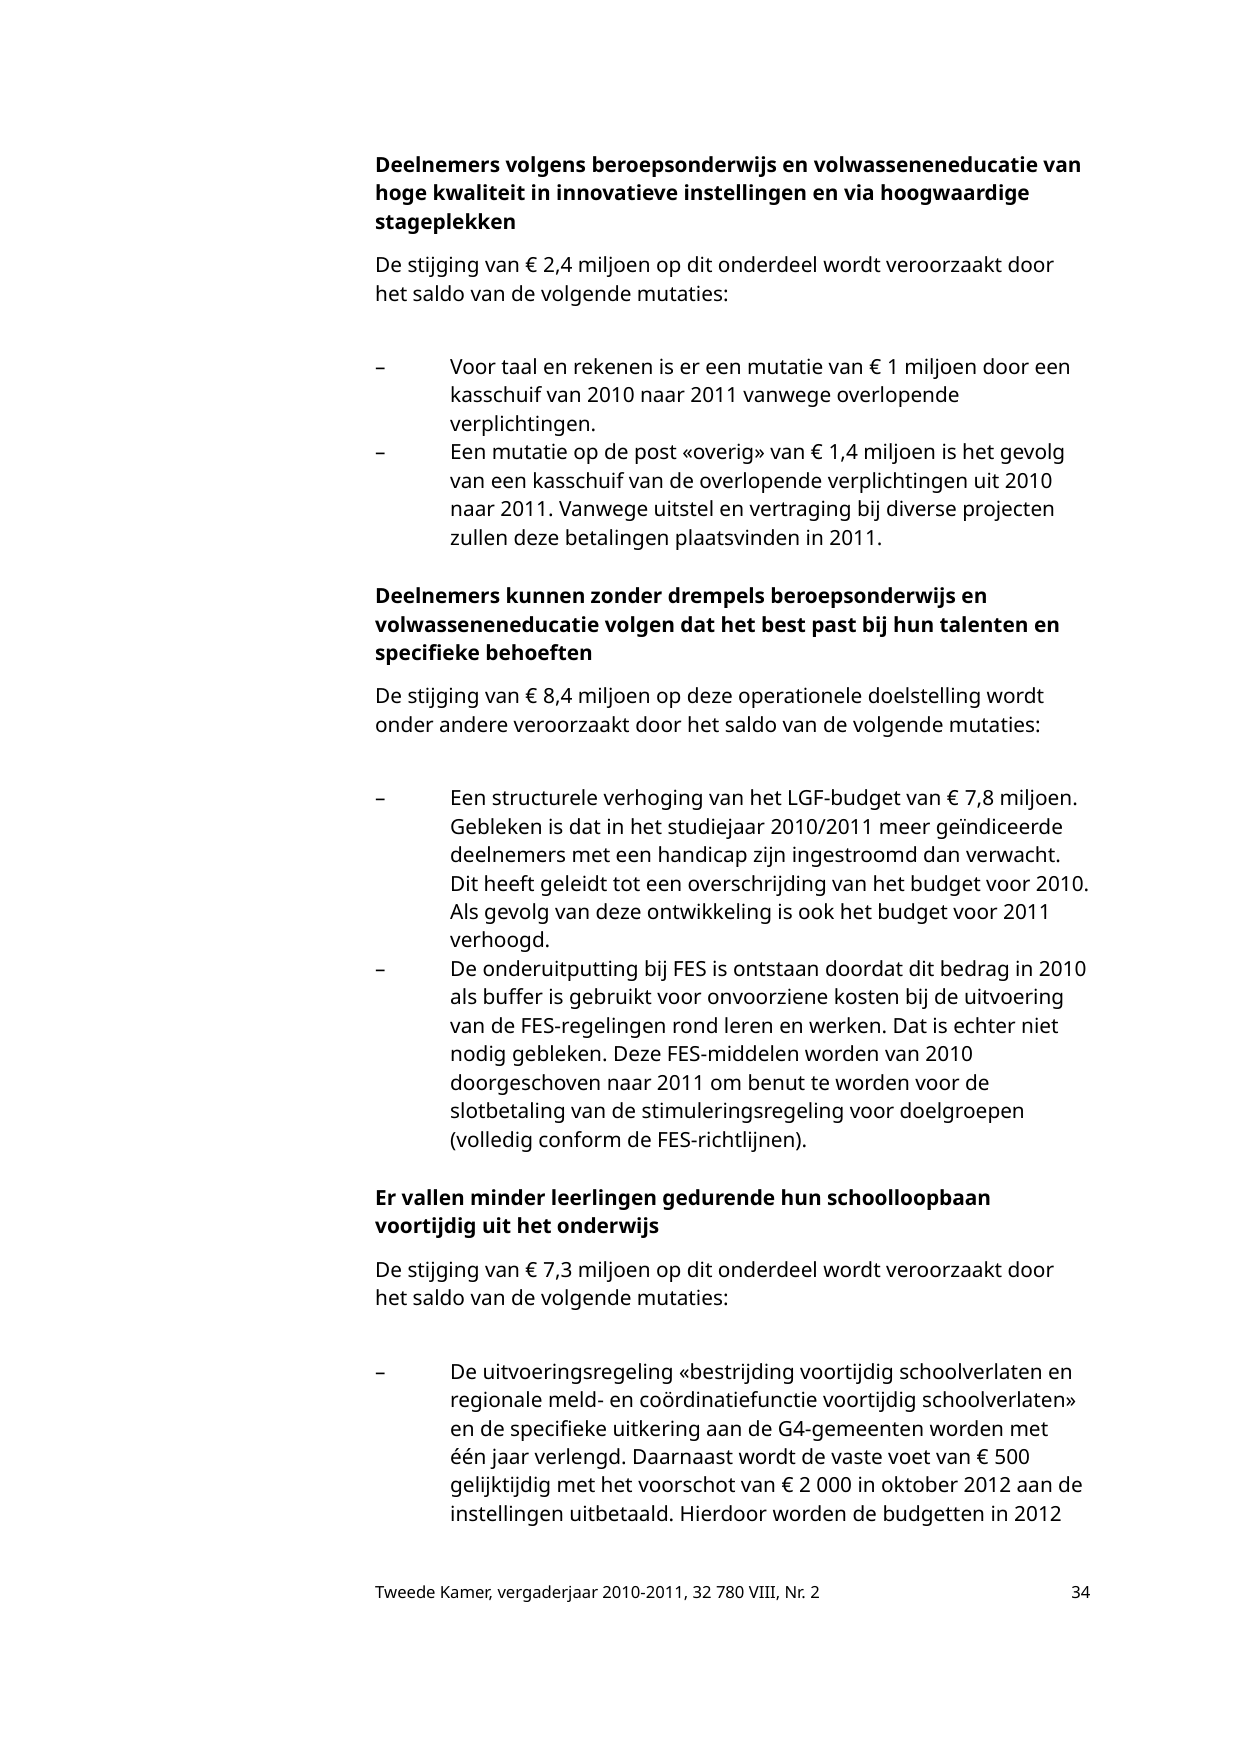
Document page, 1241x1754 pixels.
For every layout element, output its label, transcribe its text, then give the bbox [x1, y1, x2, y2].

text De stijging van € 7,3 miljoen op dit onderdeel wordt veroorzaakt door het saldo van de volgende mutaties: [375, 1255, 1090, 1312]
list Een structurele verhoging van het LGF-budget van € 7,8 miljoen. Gebleken is dat in het studiejaar 2010/2011 meer geïndiceerde deelnemers met een handicap zijn ingestroomd dan verwacht. Dit heeft geleidt tot een overschrijding van het budget voor 2010. Als gevolg van deze ontwikkeling is ook het budget voor 2011 verhoogd. [375, 783, 1090, 954]
list De uitvoeringsregeling «bestrijding voortijdig schoolverlaten en regionale meld- en coördinatiefunctie voortijdig schoolverlaten» en de specifieke uitkering aan de G4-gemeenten worden met één jaar verlengd. Daarnaast wordt de vaste voet van € 500 gelijktijdig met het voorschot van € 2 000 in oktober 2012 aan de instellingen uitbetaald. Hierdoor worden de budgetten in 2012 [375, 1357, 1090, 1527]
list Een mutatie op de post «overig» van € 1,4 miljoen is het gevolg van een kasschuif van de overlopende verplichtingen uit 2010 naar 2011. Vanwege uitstel en vertraging bij diverse projecten zullen deze betalingen plaatsvinden in 2011. [375, 437, 1090, 551]
text Deelnemers kunnen zonder drempels beroepsonderwijs en volwasseneneducatie volgen dat het best past bij hun talenten en specifieke behoeften [375, 581, 1090, 667]
text De stijging van € 8,4 miljoen op deze operationele doelstelling wordt onder andere veroorzaakt door het saldo van de volgende mutaties: [375, 682, 1090, 738]
list Voor taal en rekenen is er een mutatie van € 1 miljoen door een kasschuif van 2010 naar 2011 vanwege overlopende verplichtingen. [375, 352, 1090, 437]
text Er vallen minder leerlingen gedurende hun schoolloopbaan voortijdig uit het onderwijs [375, 1183, 1090, 1240]
list De onderuitputting bij FES is ontstaan doordat dit bedrag in 2010 als buffer is gebruikt voor onvoorziene kosten bij de uitvoering van de FES-regelingen rond leren en werken. Dat is echter niet nodig gebleken. Deze FES-middelen worden van 2010 doorgeschoven naar 2011 om benut te worden voor de slotbetaling van de stimuleringsregeling voor doelgroepen (volledig conform de FES-richtlijnen). [375, 954, 1090, 1153]
text Deelnemers volgens beroepsonderwijs en volwasseneneducatie van hoge kwaliteit in innovatieve instellingen en via hoogwaardige stageplekken [375, 150, 1090, 235]
text De stijging van € 2,4 miljoen op dit onderdeel wordt veroorzaakt door het saldo van de volgende mutaties: [375, 250, 1090, 307]
